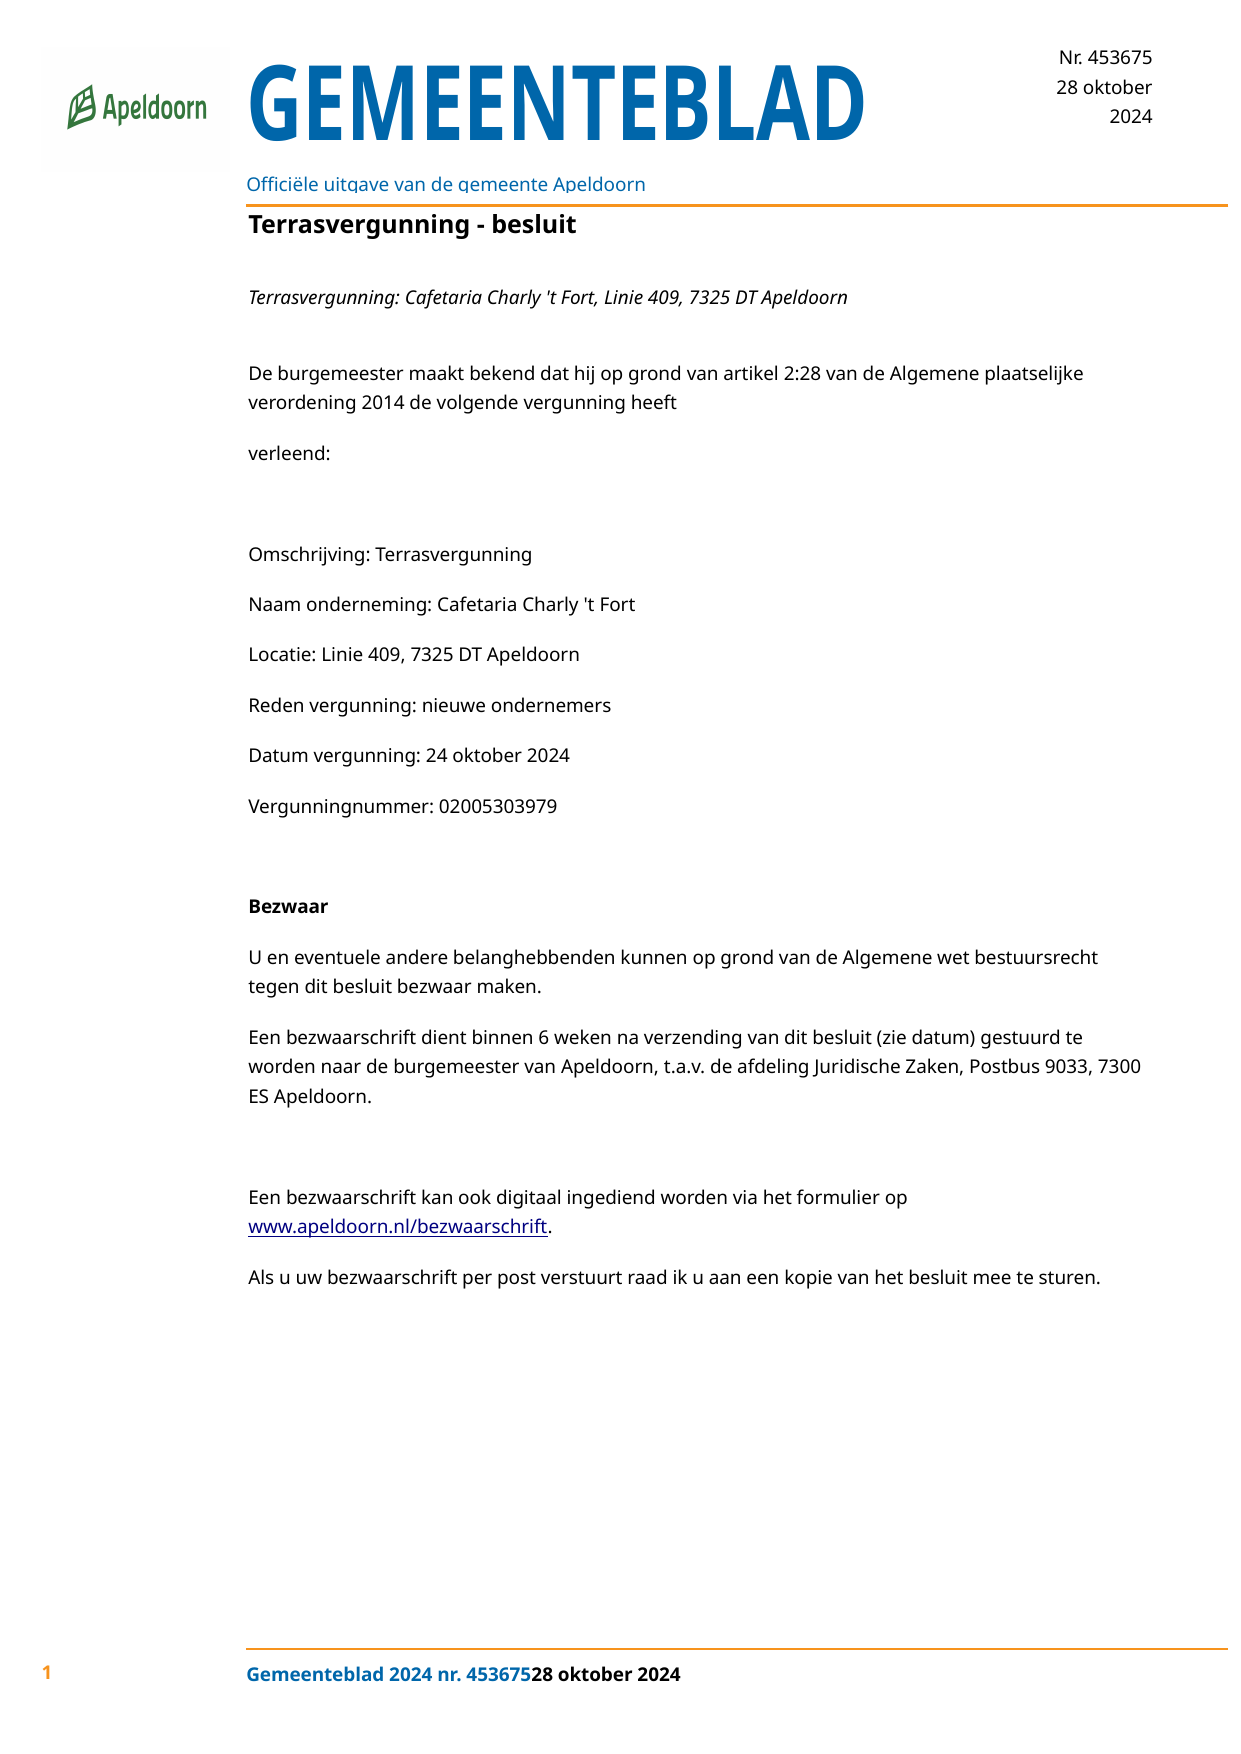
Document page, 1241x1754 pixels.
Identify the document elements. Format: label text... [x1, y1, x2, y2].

text Bezwaar [248, 894, 1152, 919]
text Een bezwaarschrift kan ook digitaal ingediend worden via het formulier op www.apeldoorn.nl/bezwaarschrift. [248, 1184, 1152, 1239]
text Datum vergunning: 24 oktober 2024 [248, 742, 1152, 768]
text Naam onderneming: Cafetaria Charly 't Fort [248, 591, 1152, 617]
text De burgemeester maakt bekend dat hij op grond van artikel 2:28 van de Algemene plaatselijke verordening 2014 de volgende vergunning heeft [248, 360, 1152, 415]
text Vergunningnummer: 02005303979 [248, 793, 1152, 819]
text Als u uw bezwaarschrift per post verstuurt raad ik u aan een kopie van het besluit mee te sturen. [248, 1264, 1152, 1290]
text U en eventuele andere belanghebbenden kunnen op grond van de Algemene wet bestuursrecht tegen dit besluit bezwaar maken. [248, 944, 1152, 999]
text Een bezwaarschrift dient binnen 6 weken na verzending van dit besluit (zie datum) gestuurd te worden naar de burgemeester van Apeldoorn, t.a.v. de afdeling Juridische Zaken, Postbus 9033, 7300 ES Apeldoorn. [248, 1024, 1152, 1109]
text verleend: [248, 440, 1152, 466]
text Terrasvergunning: Cafetaria Charly 't Fort, Linie 409, 7325 DT Apeldoorn [248, 284, 1152, 309]
text Terrasvergunning - besluit [248, 207, 1152, 241]
text Omschrijving: Terrasvergunning [248, 541, 1152, 567]
text Locatie: Linie 409, 7325 DT Apeldoorn [248, 642, 1152, 667]
text Reden vergunning: nieuwe ondernemers [248, 692, 1152, 718]
picture [41, 47, 231, 172]
